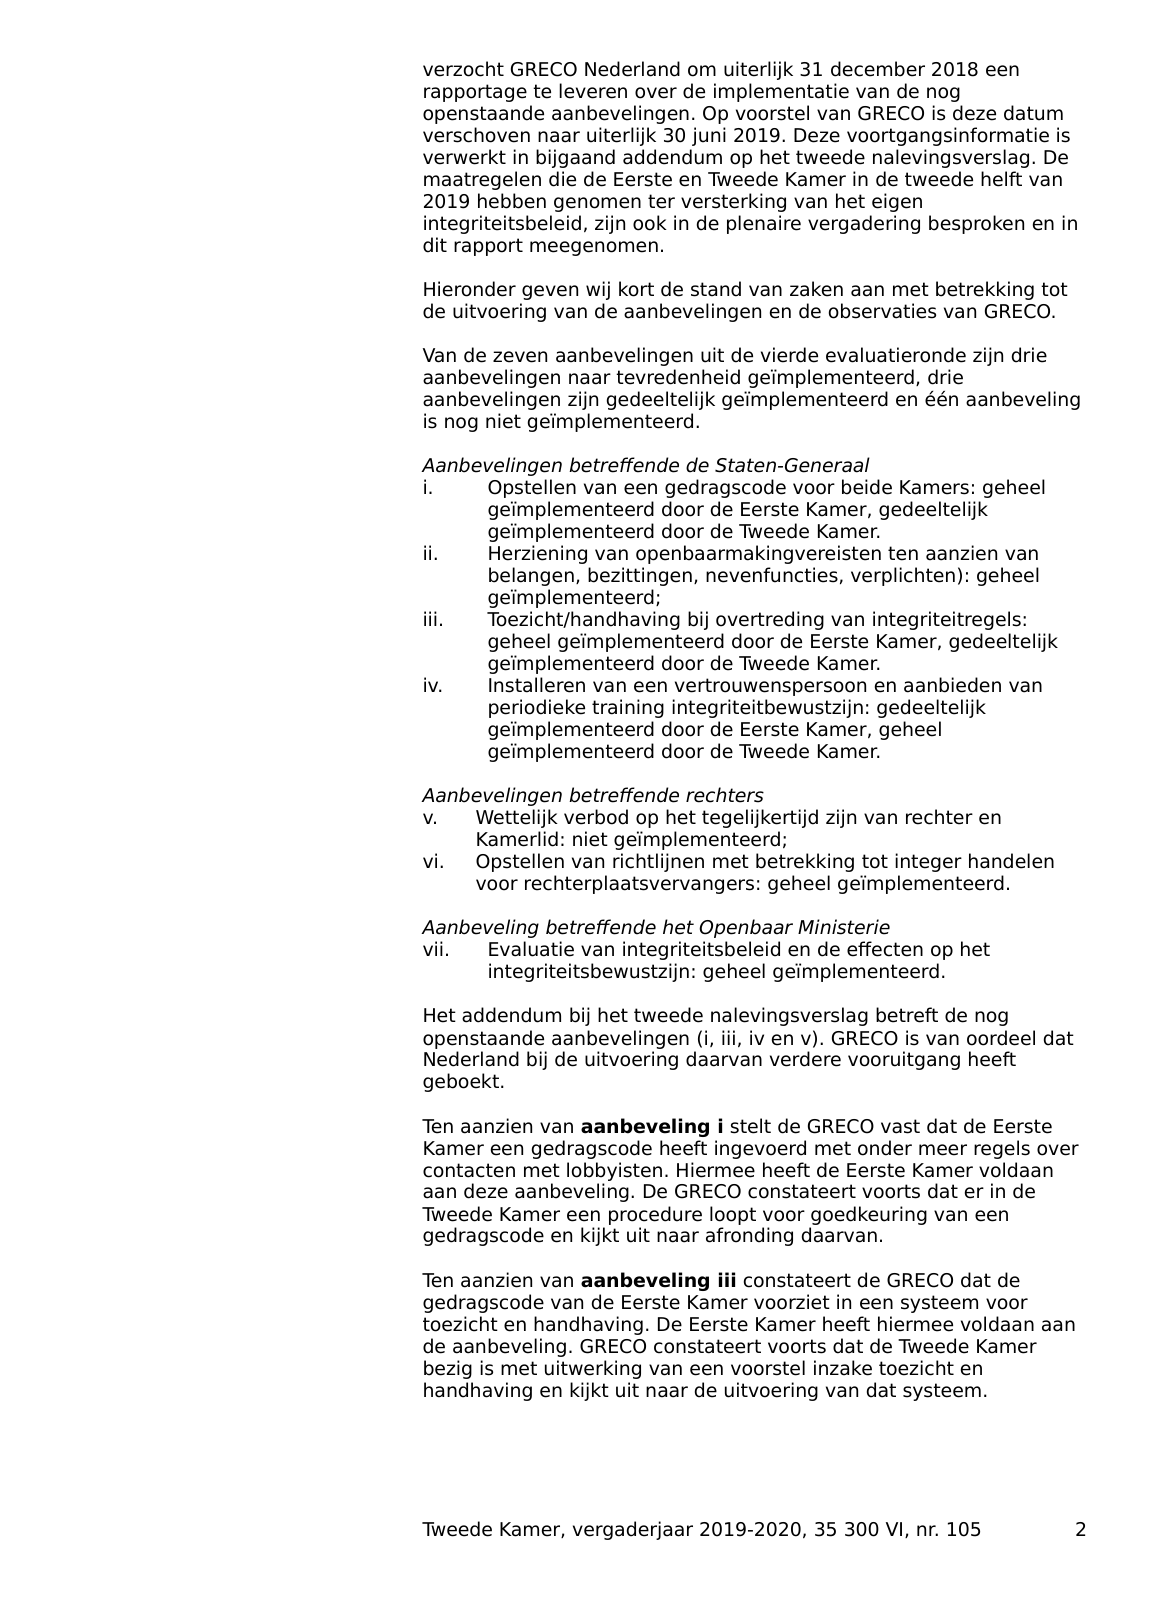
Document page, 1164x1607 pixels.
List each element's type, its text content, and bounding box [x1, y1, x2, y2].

text vii. Evaluatie van integriteitsbeleid en de effecten op het integriteitsbewustzijn: geheel geïmplementeerd. [422, 939, 1087, 983]
subtitle Aanbevelingen betreffende rechters [422, 785, 1087, 807]
subtitle Aanbevelingen betreffende de Staten-Generaal [422, 455, 1087, 477]
text Van de zeven aanbevelingen uit de vierde evaluatieronde zijn drie aanbevelingen naar tevredenheid geïmplementeerd, drie aanbevelingen zijn gedeeltelijk geïmplementeerd en één aanbeveling is nog niet geïmplementeerd. [422, 345, 1087, 433]
text v. Wettelijk verbod op het tegelijkertijd zijn van rechter en Kamerlid: niet geïmplementeerd; [422, 807, 1087, 851]
text ii. Herziening van openbaarmakingvereisten ten aanzien van belangen, bezittingen, nevenfuncties, verplichten): geheel geïmplementeerd; [422, 543, 1087, 609]
text Het addendum bij het tweede nalevingsverslag betreft de nog openstaande aanbevelingen (i, iii, iv en v). GRECO is van oordeel dat Nederland bij de uitvoering daarvan verdere vooruitgang heeft geboekt. [422, 1005, 1087, 1093]
text i. Opstellen van een gedragscode voor beide Kamers: geheel geïmplementeerd door de Eerste Kamer, gedeeltelijk geïmplementeerd door de Tweede Kamer. [422, 477, 1087, 543]
text verzocht GRECO Nederland om uiterlijk 31 december 2018 een rapportage te leveren over de implementatie van de nog openstaande aanbevelingen. Op voorstel van GRECO is deze datum verschoven naar uiterlijk 30 juni 2019. Deze voortgangsinformatie is verwerkt in bijgaand addendum op het tweede nalevingsverslag. De maatregelen die de Eerste en Tweede Kamer in de tweede helft van 2019 hebben genomen ter versterking van het eigen integriteitsbeleid, zijn ook in de plenaire vergadering besproken en in dit rapport meegenomen. [422, 59, 1087, 257]
text iv. Installeren van een vertrouwenspersoon en aanbieden van periodieke training integriteitbewustzijn: gedeeltelijk geïmplementeerd door de Eerste Kamer, geheel geïmplementeerd door de Tweede Kamer. [422, 675, 1087, 763]
text iii. Toezicht/handhaving bij overtreding van integriteitregels: geheel geïmplementeerd door de Eerste Kamer, gedeeltelijk geïmplementeerd door de Tweede Kamer. [422, 609, 1087, 675]
text Hieronder geven wij kort de stand van zaken aan met betrekking tot de uitvoering van de aanbevelingen en de observaties van GRECO. [422, 279, 1087, 323]
text Ten aanzien van aanbeveling iii constateert de GRECO dat de gedragscode van de Eerste Kamer voorziet in een systeem voor toezicht en handhaving. De Eerste Kamer heeft hiermee voldaan aan de aanbeveling. GRECO constateert voorts dat de Tweede Kamer bezig is met uitwerking van een voorstel inzake toezicht en handhaving en kijkt uit naar de uitvoering van dat systeem. [422, 1269, 1087, 1401]
text Ten aanzien van aanbeveling i stelt de GRECO vast dat de Eerste Kamer een gedragscode heeft ingevoerd met onder meer regels over contacten met lobbyisten. Hiermee heeft de Eerste Kamer voldaan aan deze aanbeveling. De GRECO constateert voorts dat er in de Tweede Kamer een procedure loopt voor goedkeuring van een gedragscode en kijkt uit naar afronding daarvan. [422, 1116, 1087, 1247]
text vi. Opstellen van richtlijnen met betrekking tot integer handelen voor rechterplaatsvervangers: geheel geïmplementeerd. [422, 851, 1087, 895]
subtitle Aanbeveling betreffende het Openbaar Ministerie [422, 917, 1087, 939]
